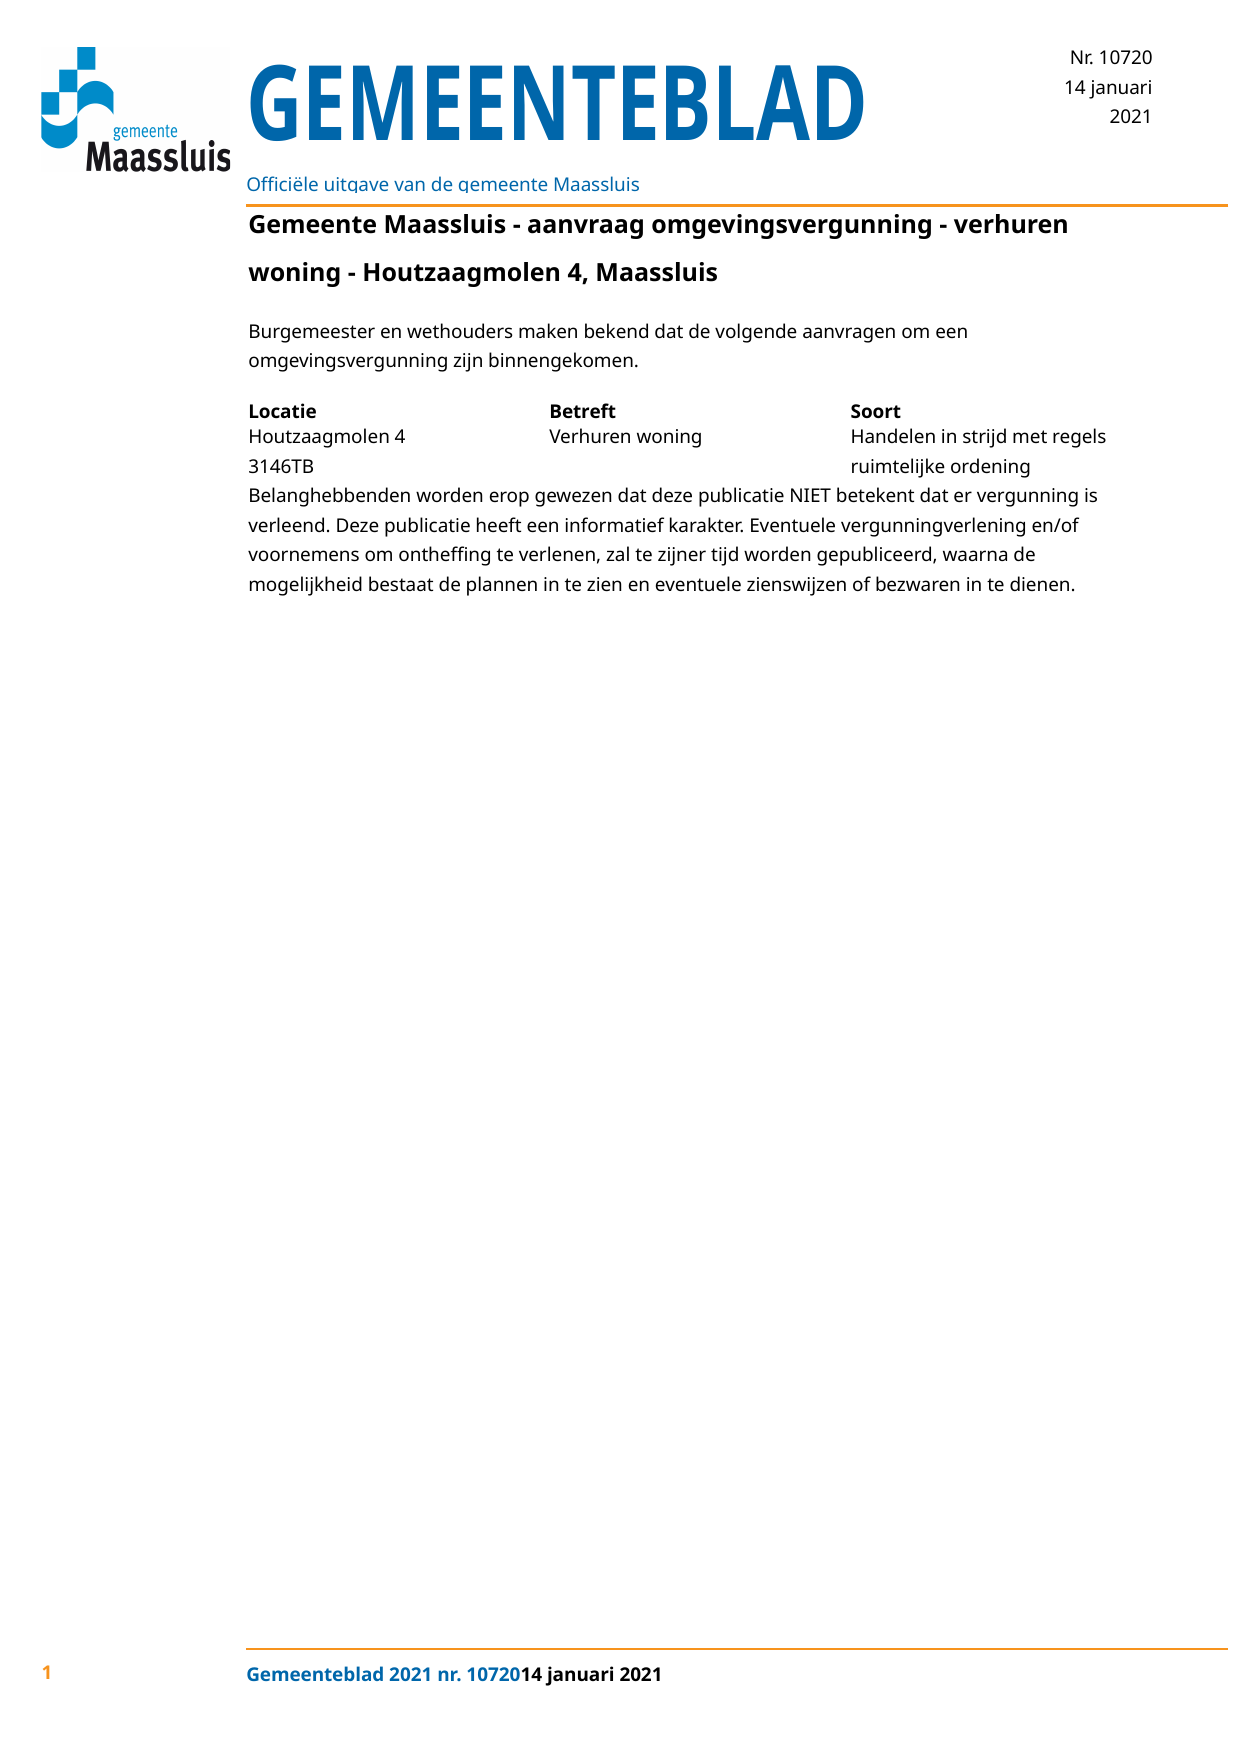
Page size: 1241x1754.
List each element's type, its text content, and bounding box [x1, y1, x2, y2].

picture [41, 47, 77, 92]
text Gemeente Maassluis - aanvraag omgevingsvergunning - verhuren woning - Houtzaagmolen 4, Maassluis [248, 207, 1152, 288]
table_header Soort [850, 398, 1152, 424]
table_cell Houtzaagmolen 4 3146TB [248, 424, 549, 479]
text Belanghebbenden worden erop gewezen dat deze publicatie NIET betekent dat er vergunning is verleend. Deze publicatie heeft een informatief karakter. Eventuele vergunningverlening en/of voornemens om ontheffing te verlenen, zal te zijner tijd worden gepubliceerd, waarna de mogelijkheid bestaat de plannen in te zien en eventuele zienswijzen of bezwaren in te dienen. [248, 482, 1152, 597]
table_cell Handelen in strijd met regels ruimtelijke ordening [850, 424, 1152, 479]
picture [41, 47, 231, 172]
text Burgemeester en wethouders maken bekend dat de volgende aanvragen om een omgevingsvergunning zijn binnengekomen. [248, 318, 1152, 373]
table_header Betreft [549, 398, 850, 424]
table_cell Verhuren woning [549, 424, 850, 479]
table_header Locatie [248, 398, 549, 424]
